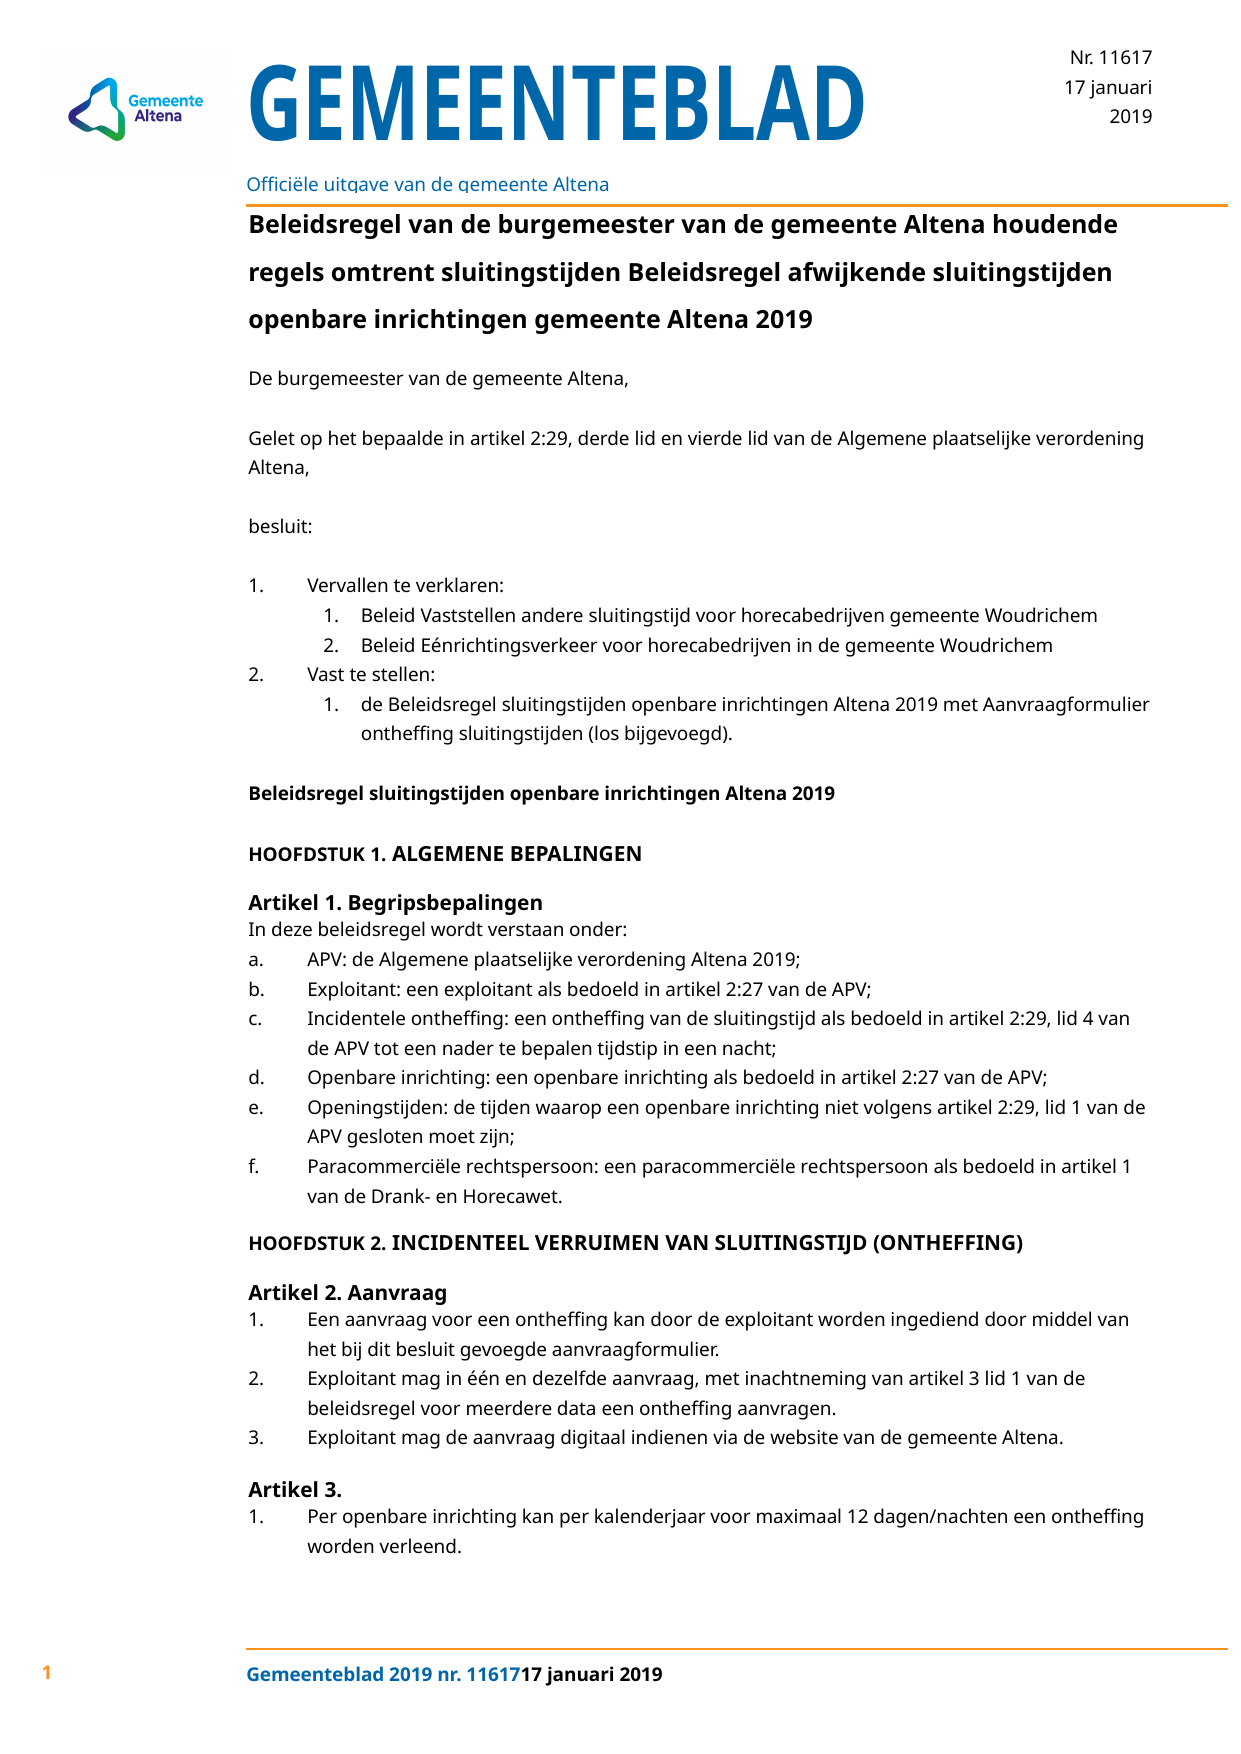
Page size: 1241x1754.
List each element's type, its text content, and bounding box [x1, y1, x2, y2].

list Beleid Eénrichtingsverkeer voor horecabedrijven in de gemeente Woudrichem [323, 632, 1152, 657]
text Artikel 1. Begripsbepalingen [248, 888, 1152, 917]
list Openingstijden: de tijden waarop een openbare inrichting niet volgens artikel 2:29, lid 1 van de APV gesloten moet zijn; [248, 1094, 1152, 1149]
list APV: de Algemene plaatselijke verordening Altena 2019; [248, 946, 1152, 972]
list Vervallen te verklaren: [248, 573, 1152, 598]
list Een aanvraag voor een ontheffing kan door de exploitant worden ingediend door middel van het bij dit besluit gevoegde aanvraagformulier. [248, 1306, 1152, 1361]
text HOOFDSTUK 1. ALGEMENE BEPALINGEN [248, 839, 1152, 867]
list Beleid Vaststellen andere sluitingstijd voor horecabedrijven gemeente Woudrichem [323, 602, 1152, 628]
picture [41, 47, 231, 172]
list Openbare inrichting: een openbare inrichting als bedoeld in artikel 2:27 van de APV; [248, 1064, 1152, 1090]
text In deze beleidsregel wordt verstaan onder: [248, 917, 1152, 942]
list Paracommerciële rechtspersoon: een paracommerciële rechtspersoon als bedoeld in artikel 1 van de Drank- en Horecawet. [248, 1153, 1152, 1208]
list Exploitant: een exploitant als bedoeld in artikel 2:27 van de APV; [248, 976, 1152, 1001]
list Incidentele ontheffing: een ontheffing van de sluitingstijd als bedoeld in artikel 2:29, lid 4 van de APV tot een nader te bepalen tijdstip in een nacht; [248, 1005, 1152, 1061]
text HOOFDSTUK 2. INCIDENTEEL VERRUIMEN VAN SLUITINGSTIJD (ONTHEFFING) [248, 1228, 1152, 1257]
text Artikel 2. Aanvraag [248, 1278, 1152, 1306]
text Beleidsregel van de burgemeester van de gemeente Altena houdende regels omtrent sluitingstijden Beleidsregel afwijkende sluitingstijden openbare inrichtingen gemeente Altena 2019 [248, 207, 1152, 336]
text Beleidsregel sluitingstijden openbare inrichtingen Altena 2019 [248, 780, 1152, 805]
list Exploitant mag de aanvraag digitaal indienen via de website van de gemeente Altena. [248, 1424, 1152, 1450]
list de Beleidsregel sluitingstijden openbare inrichtingen Altena 2019 met Aanvraagformulier ontheffing sluitingstijden (los bijgevoegd). [323, 691, 1152, 746]
text De burgemeester van de gemeente Altena, [248, 366, 1152, 391]
list Vast te stellen: [248, 661, 1152, 687]
text Gelet op het bepaalde in artikel 2:29, derde lid en vierde lid van de Algemene plaatselijke verordening Altena, [248, 425, 1152, 480]
list Exploitant mag in één en dezelfde aanvraag, met inachtneming van artikel 3 lid 1 van de beleidsregel voor meerdere data een ontheffing aanvragen. [248, 1365, 1152, 1421]
list Per openbare inrichting kan per kalenderjaar voor maximaal 12 dagen/nachten een ontheffing worden verleend. [248, 1503, 1152, 1559]
text besluit: [248, 513, 1152, 539]
text Artikel 3. [248, 1475, 1152, 1503]
